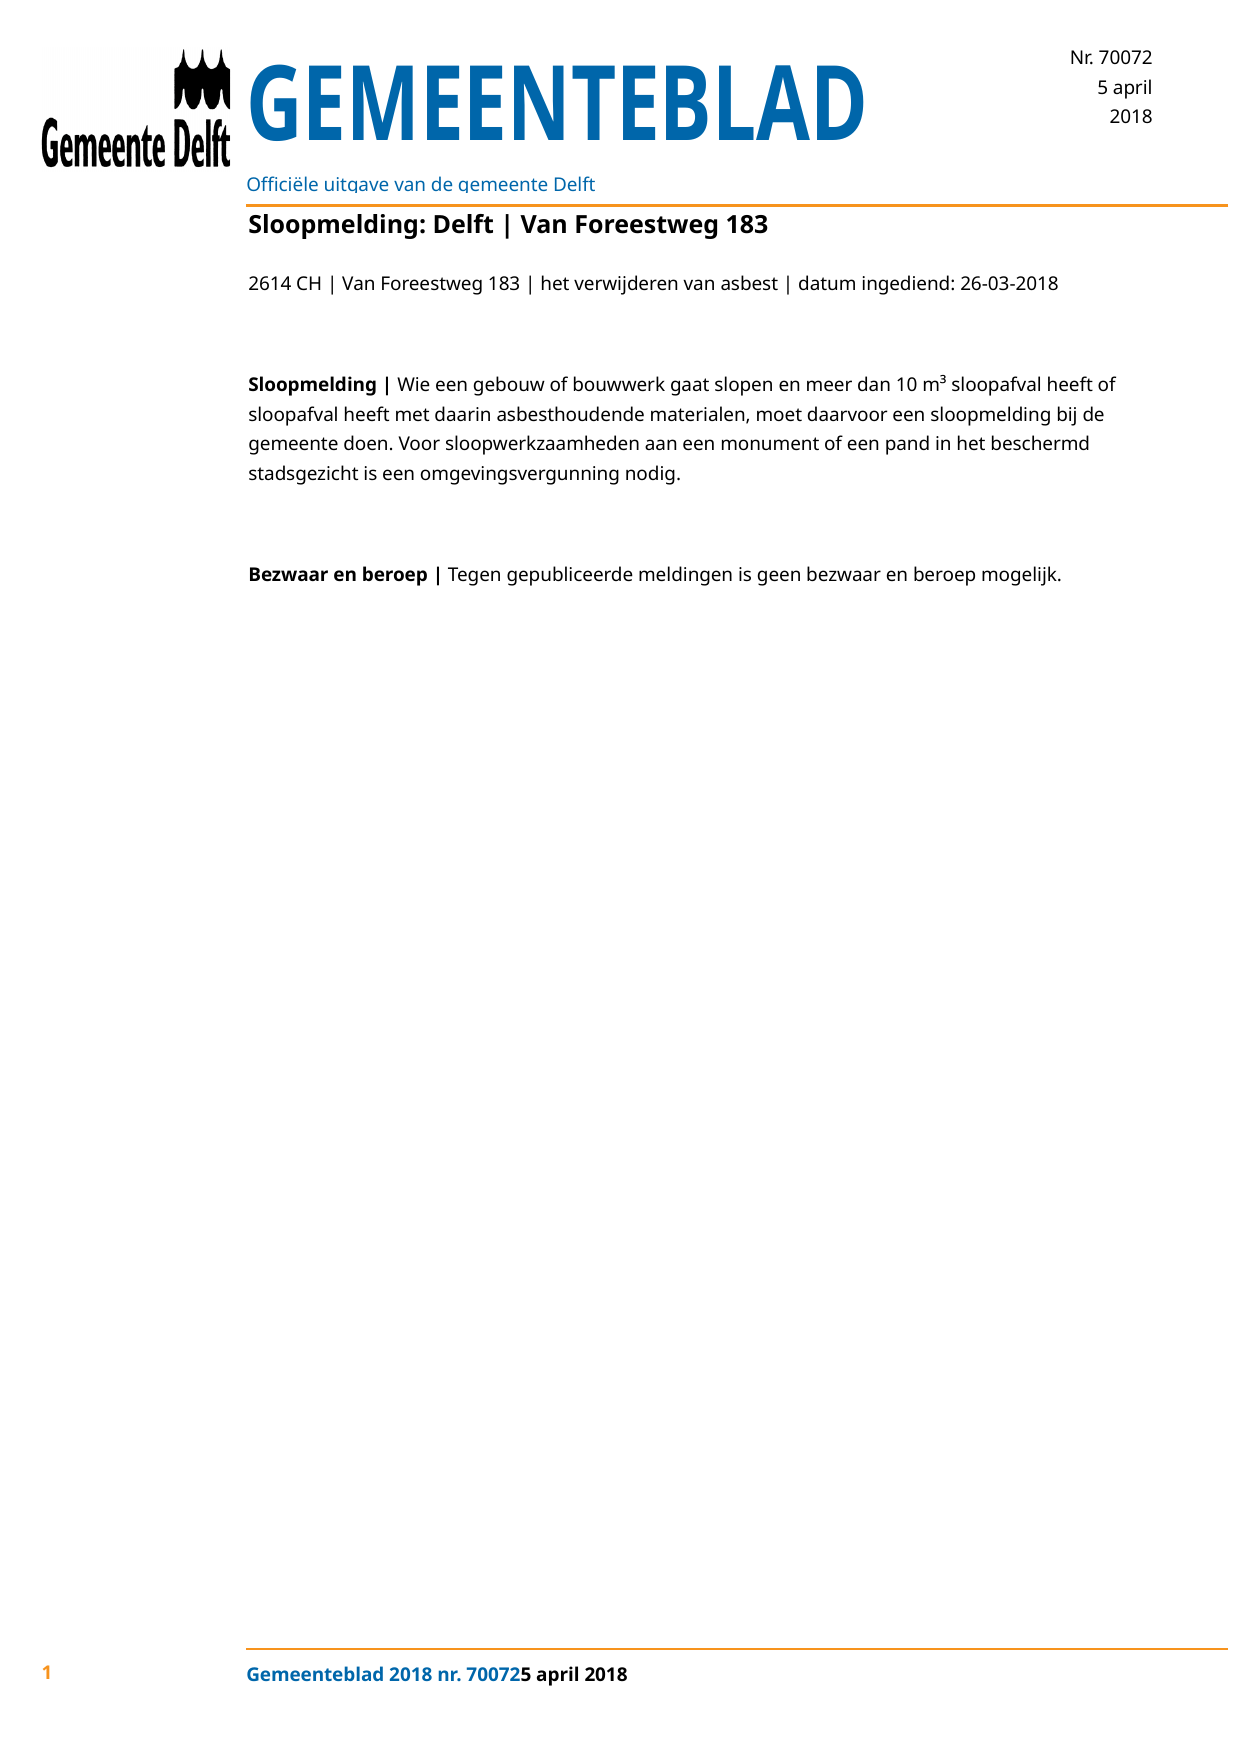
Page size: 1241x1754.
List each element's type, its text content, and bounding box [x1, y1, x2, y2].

text Sloopmelding: Delft | Van Foreestweg 183 [248, 207, 1152, 241]
text Bezwaar en beroep | Tegen gepubliceerde meldingen is geen bezwaar en beroep mogelijk. [248, 561, 1152, 586]
picture [41, 47, 231, 172]
text 2614 CH | Van Foreestweg 183 | het verwijderen van asbest | datum ingediend: 26-03-2018 [248, 270, 1152, 296]
text Sloopmelding | Wie een gebouw of bouwwerk gaat slopen en meer dan 10 m³ sloopafval heeft of sloopafval heeft met daarin asbesthoudende materialen, moet daarvoor een sloopmelding bij de gemeente doen. Voor sloopwerkzaamheden aan een monument of een pand in het beschermd stadsgezicht is een omgevingsvergunning nodig. [248, 371, 1152, 486]
